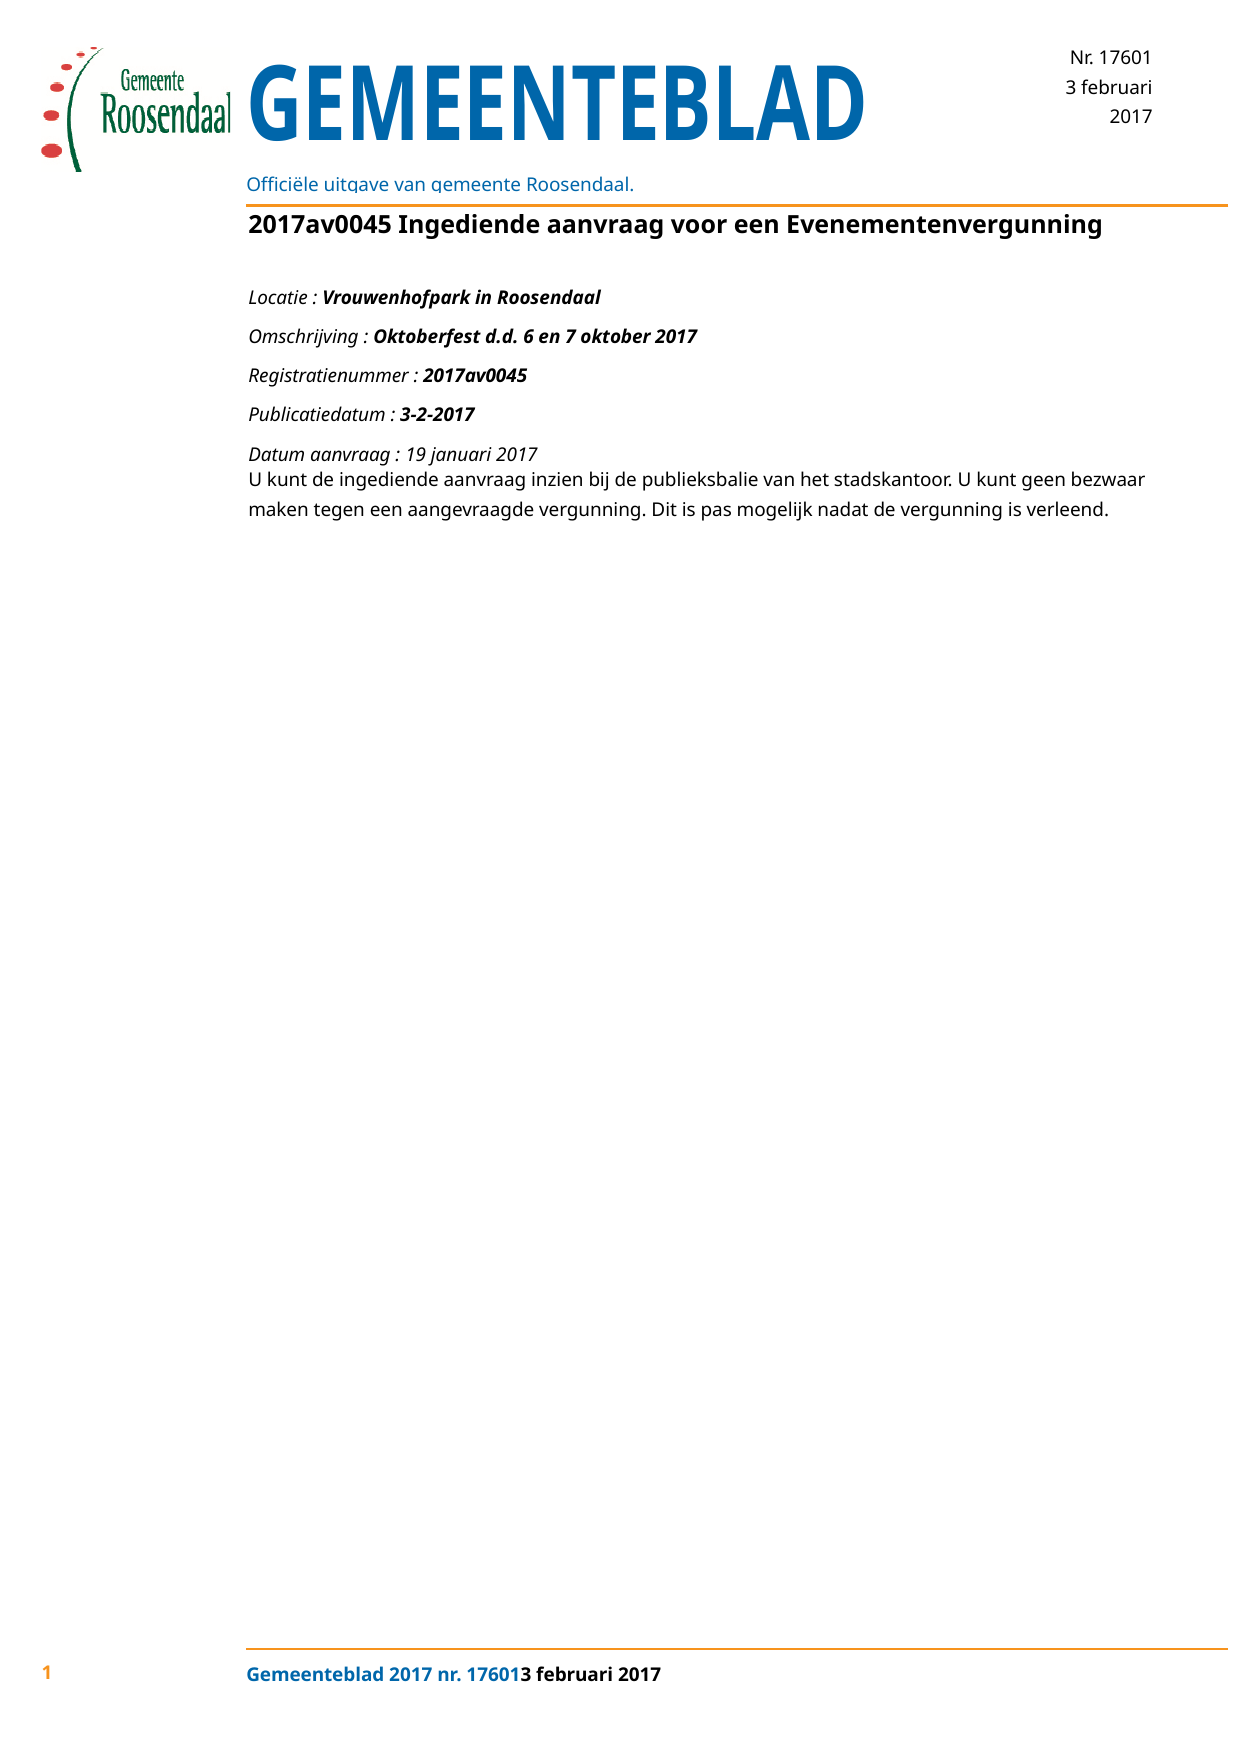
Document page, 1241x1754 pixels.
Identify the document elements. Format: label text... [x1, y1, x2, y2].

text Publicatiedatum : 3-2-2017 [248, 402, 1152, 427]
picture [41, 47, 231, 172]
text 2017av0045 Ingediende aanvraag voor een Evenementenvergunning [248, 207, 1152, 241]
text Registratienummer : 2017av0045 [248, 362, 1152, 388]
text U kunt de ingediende aanvraag inzien bij de publieksbalie van het stadskantoor. U kunt geen bezwaar maken tegen een aangevraagde vergunning. Dit is pas mogelijk nadat de vergunning is verleend. [248, 467, 1152, 522]
text Locatie : Vrouwenhofpark in Roosendaal [248, 284, 1152, 309]
text Datum aanvraag : 19 januari 2017 [248, 441, 1152, 467]
text Omschrijving : Oktoberfest d.d. 6 en 7 oktober 2017 [248, 323, 1152, 349]
